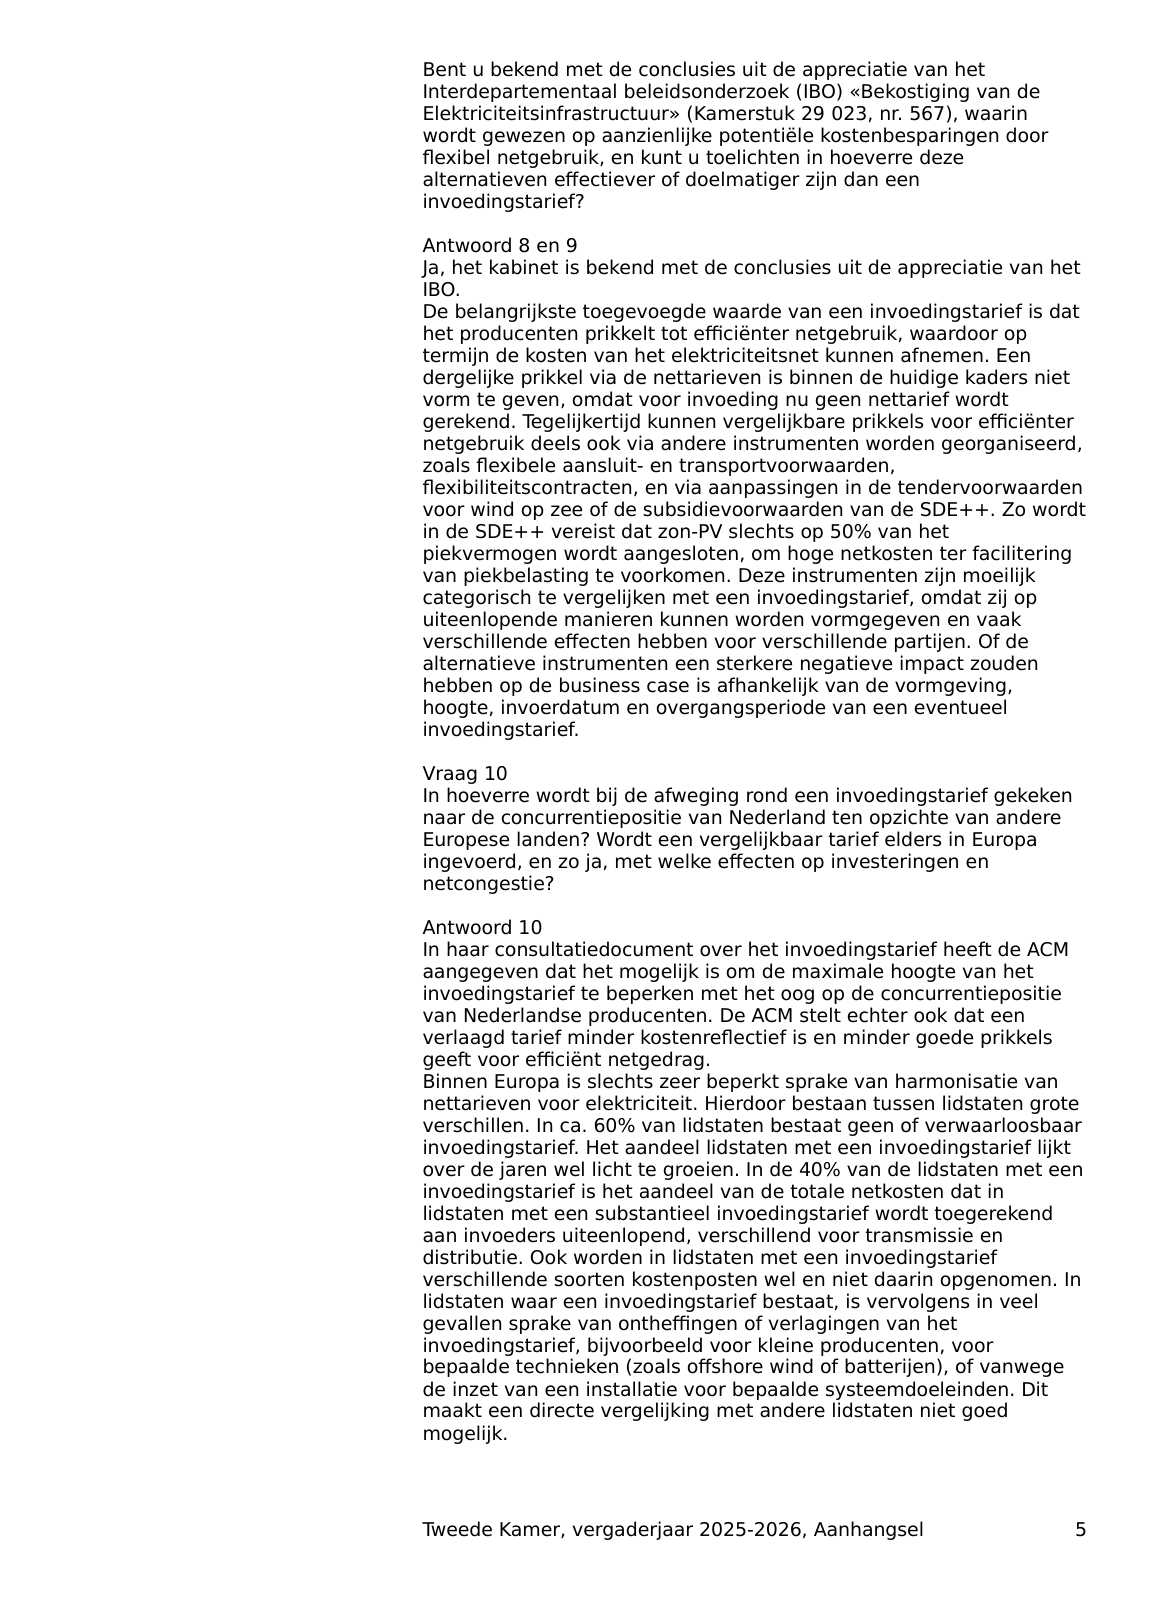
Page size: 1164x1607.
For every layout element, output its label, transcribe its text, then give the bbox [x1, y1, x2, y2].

text Bent u bekend met de conclusies uit de appreciatie van het Interdepartementaal beleidsonderzoek (IBO) «Bekostiging van de Elektriciteitsinfrastructuur» (Kamerstuk 29 023, nr. 567), waarin wordt gewezen op aanzienlijke potentiële kostenbesparingen door flexibel netgebruik, en kunt u toelichten in hoeverre deze alternatieven effectiever of doelmatiger zijn dan een invoedingstarief? [422, 59, 1087, 213]
text Antwoord 8 en 9 [422, 235, 1087, 257]
text Antwoord 10 [422, 917, 1087, 939]
text In haar consultatiedocument over het invoedingstarief heeft de ACM aangegeven dat het mogelijk is om de maximale hoogte van het invoedingstarief te beperken met het oog op de concurrentiepositie van Nederlandse producenten. De ACM stelt echter ook dat een verlaagd tarief minder kostenreflectief is en minder goede prikkels geeft voor efficiënt netgedrag. [422, 939, 1087, 1071]
text De belangrijkste toegevoegde waarde van een invoedingstarief is dat het producenten prikkelt tot efficiënter netgebruik, waardoor op termijn de kosten van het elektriciteitsnet kunnen afnemen. Een dergelijke prikkel via de nettarieven is binnen de huidige kaders niet vorm te geven, omdat voor invoeding nu geen nettarief wordt gerekend. Tegelijkertijd kunnen vergelijkbare prikkels voor efficiënter netgebruik deels ook via andere instrumenten worden georganiseerd, zoals flexibele aansluit- en transportvoorwaarden, flexibiliteitscontracten, en via aanpassingen in de tendervoorwaarden voor wind op zee of de subsidievoorwaarden van de SDE++. Zo wordt in de SDE++ vereist dat zon-PV slechts op 50% van het piekvermogen wordt aangesloten, om hoge netkosten ter facilitering van piekbelasting te voorkomen. Deze instrumenten zijn moeilijk categorisch te vergelijken met een invoedingstarief, omdat zij op uiteenlopende manieren kunnen worden vormgegeven en vaak verschillende effecten hebben voor verschillende partijen. Of de alternatieve instrumenten een sterkere negatieve impact zouden hebben op de business case is afhankelijk van de vormgeving, hoogte, invoerdatum en overgangsperiode van een eventueel invoedingstarief. [422, 301, 1087, 741]
text Vraag 10 [422, 763, 1087, 785]
text Binnen Europa is slechts zeer beperkt sprake van harmonisatie van nettarieven voor elektriciteit. Hierdoor bestaan tussen lidstaten grote verschillen. In ca. 60% van lidstaten bestaat geen of verwaarloosbaar invoedingstarief. Het aandeel lidstaten met een invoedingstarief lijkt over de jaren wel licht te groeien. In de 40% van de lidstaten met een invoedingstarief is het aandeel van de totale netkosten dat in lidstaten met een substantieel invoedingstarief wordt toegerekend aan invoeders uiteenlopend, verschillend voor transmissie en distributie. Ook worden in lidstaten met een invoedingstarief verschillende soorten kostenposten wel en niet daarin opgenomen. In lidstaten waar een invoedingstarief bestaat, is vervolgens in veel gevallen sprake van ontheffingen of verlagingen van het invoedingstarief, bijvoorbeeld voor kleine producenten, voor bepaalde technieken (zoals offshore wind of batterijen), of vanwege de inzet van een installatie voor bepaalde systeemdoeleinden. Dit maakt een directe vergelijking met andere lidstaten niet goed mogelijk. [422, 1071, 1087, 1444]
text In hoeverre wordt bij de afweging rond een invoedingstarief gekeken naar de concurrentiepositie van Nederland ten opzichte van andere Europese landen? Wordt een vergelijkbaar tarief elders in Europa ingevoerd, en zo ja, met welke effecten op investeringen en netcongestie? [422, 785, 1087, 895]
text Ja, het kabinet is bekend met de conclusies uit de appreciatie van het IBO. [422, 257, 1087, 301]
